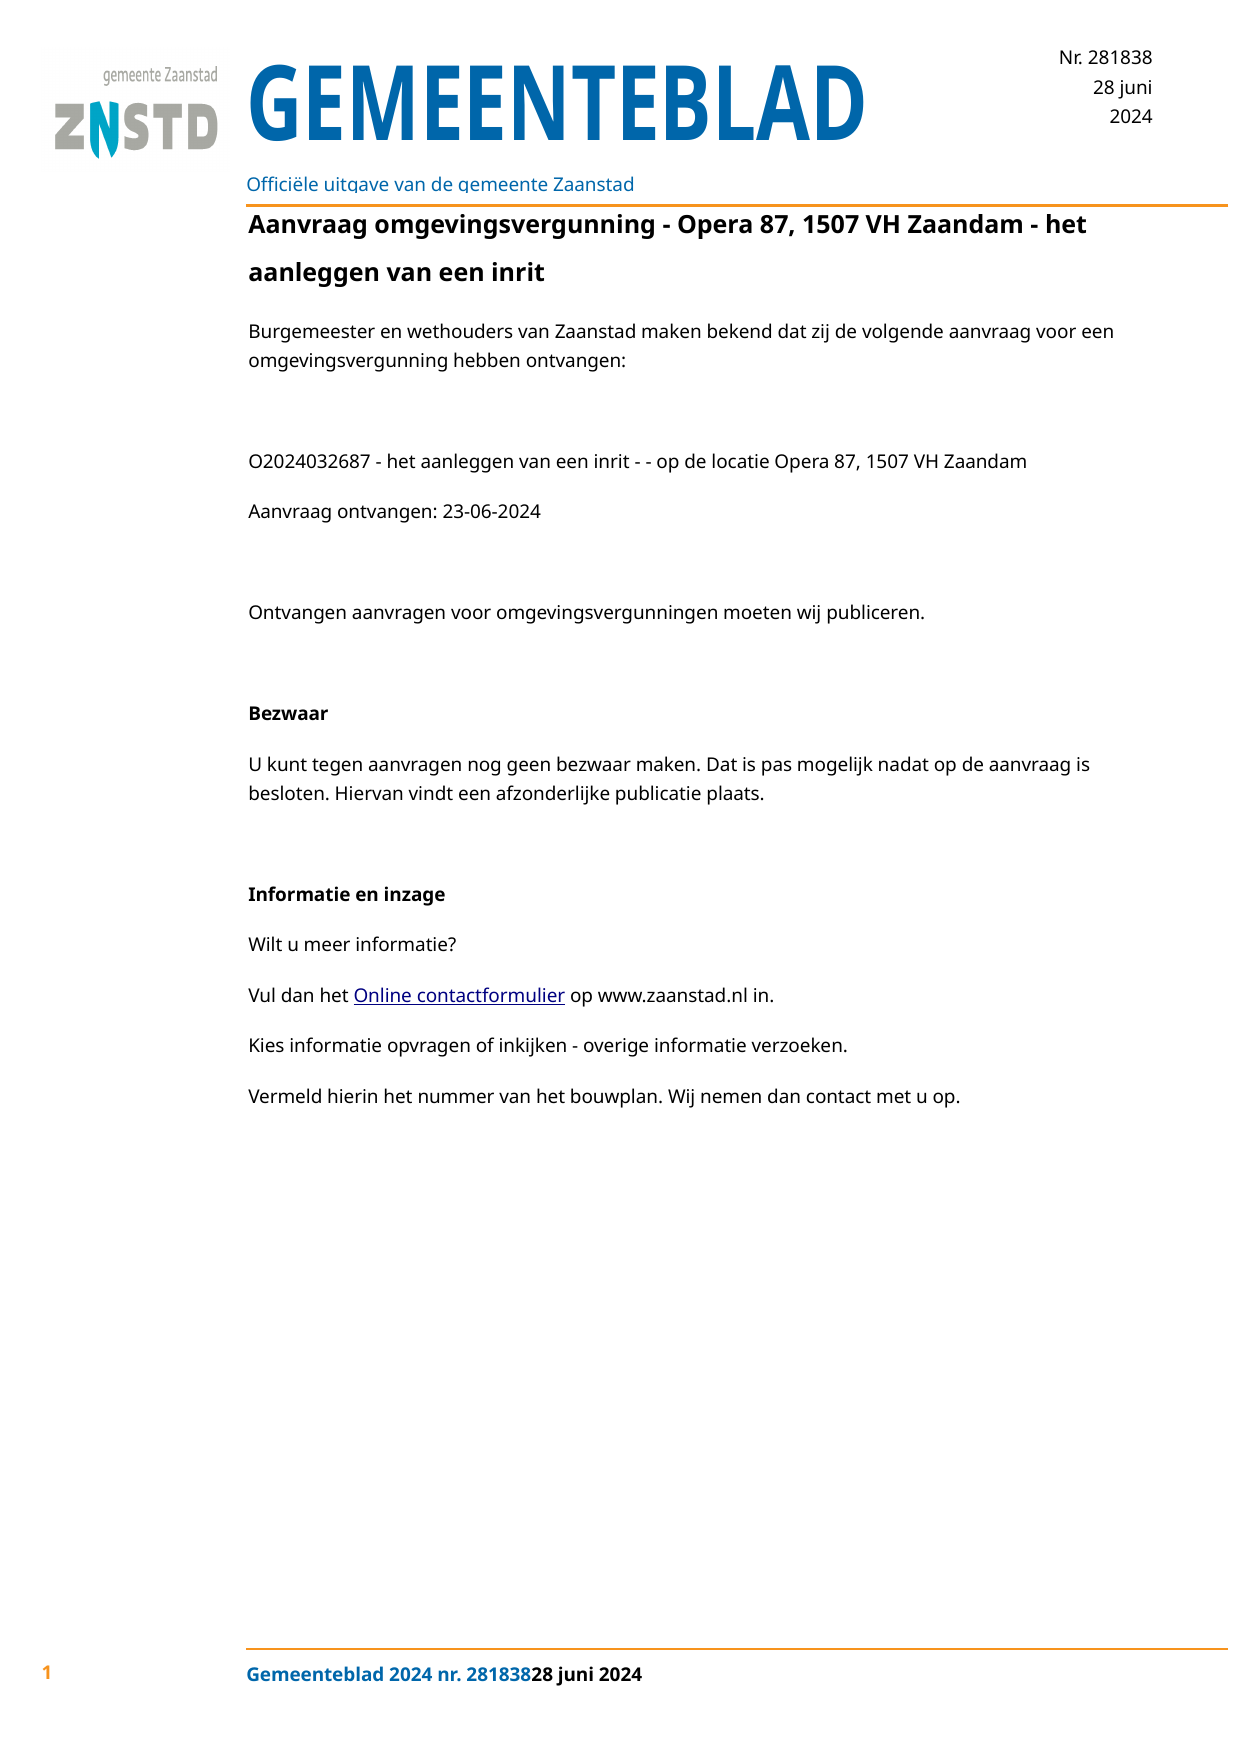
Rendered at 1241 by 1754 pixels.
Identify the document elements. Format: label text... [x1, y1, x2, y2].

text Bezwaar [248, 700, 1152, 726]
text Vul dan het Online contactformulier op www.zaanstad.nl in. [248, 982, 1152, 1008]
text Aanvraag omgevingsvergunning - Opera 87, 1507 VH Zaandam - het aanleggen van een inrit [248, 207, 1152, 288]
text Vermeld hierin het nummer van het bouwplan. Wij nemen dan contact met u op. [248, 1083, 1152, 1109]
text Ontvangen aanvragen voor omgevingsvergunningen moeten wij publiceren. [248, 599, 1152, 625]
text Wilt u meer informatie? [248, 932, 1152, 957]
text Informatie en inzage [248, 881, 1152, 907]
picture [41, 47, 231, 172]
text Kies informatie opvragen of inkijken - overige informatie verzoeken. [248, 1032, 1152, 1058]
text U kunt tegen aanvragen nog geen bezwaar maken. Dat is pas mogelijk nadat op de aanvraag is besloten. Hiervan vindt een afzonderlijke publicatie plaats. [248, 751, 1152, 806]
text Aanvraag ontvangen: 23-06-2024 [248, 499, 1152, 524]
text O2024032687 - het aanleggen van een inrit - - op de locatie Opera 87, 1507 VH Zaandam [248, 448, 1152, 474]
text Burgemeester en wethouders van Zaanstad maken bekend dat zij de volgende aanvraag voor een omgevingsvergunning hebben ontvangen: [248, 318, 1152, 373]
